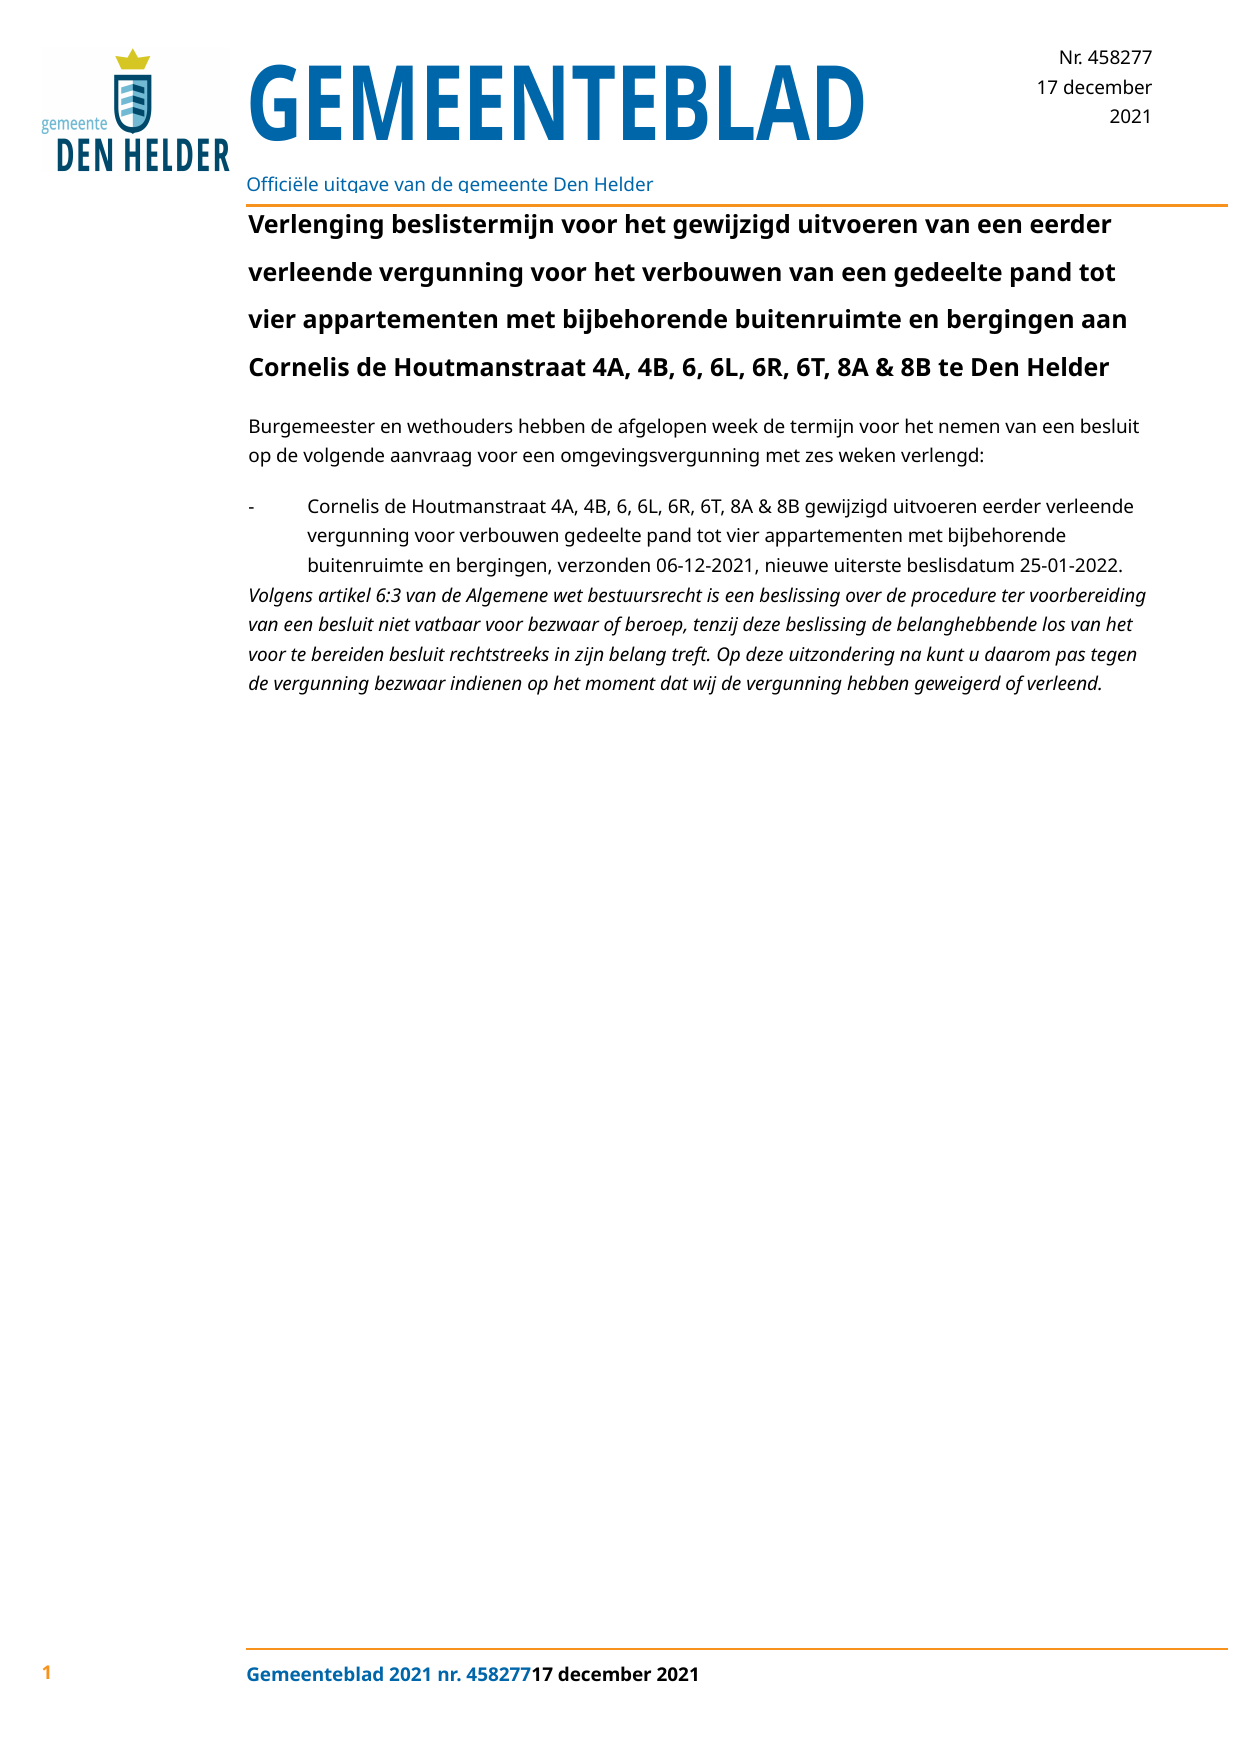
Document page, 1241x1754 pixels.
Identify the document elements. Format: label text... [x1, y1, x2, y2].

picture [220, 160, 224, 172]
picture [182, 144, 187, 165]
picture [63, 144, 68, 165]
text Verlenging beslistermijn voor het gewijzigd uitvoeren van een eerder verleende vergunning voor het verbouwen van een gedeelte pand tot vier appartementen met bijbehorende buitenruimte en bergingen aan Cornelis de Houtmanstraat 4A, 4B, 6, 6L, 6R, 6T, 8A & 8B te Den Helder [248, 207, 1152, 384]
text Burgemeester en wethouders hebben de afgelopen week de termijn voor het nemen van een besluit op de volgende aanvraag voor een omgevingsvergunning met zes weken verlengd: [248, 413, 1152, 468]
list Cornelis de Houtmanstraat 4A, 4B, 6, 6L, 6R, 6T, 8A & 8B gewijzigd uitvoeren eerder verleende vergunning voor verbouwen gedeelte pand tot vier appartementen met bijbehorende buitenruimte en bergingen, verzonden 06-12-2021, nieuwe uiterste beslisdatum 25-01-2022. [248, 493, 1152, 578]
picture [130, 157, 135, 172]
picture [41, 47, 231, 172]
picture [100, 154, 106, 172]
text Volgens artikel 6:3 van de Algemene wet bestuursrecht is een beslissing over de procedure ter voorbereiding van een besluit niet vatbaar voor bezwaar of beroep, tenzij deze beslissing de belanghebbende los van het voor te bereiden besluit rechtstreeks in zijn belang treft. Op deze uitzondering na kunt u daarom pas tegen de vergunning bezwaar indienen op het moment dat wij de vergunning hebben geweigerd of verleend. [248, 582, 1152, 696]
